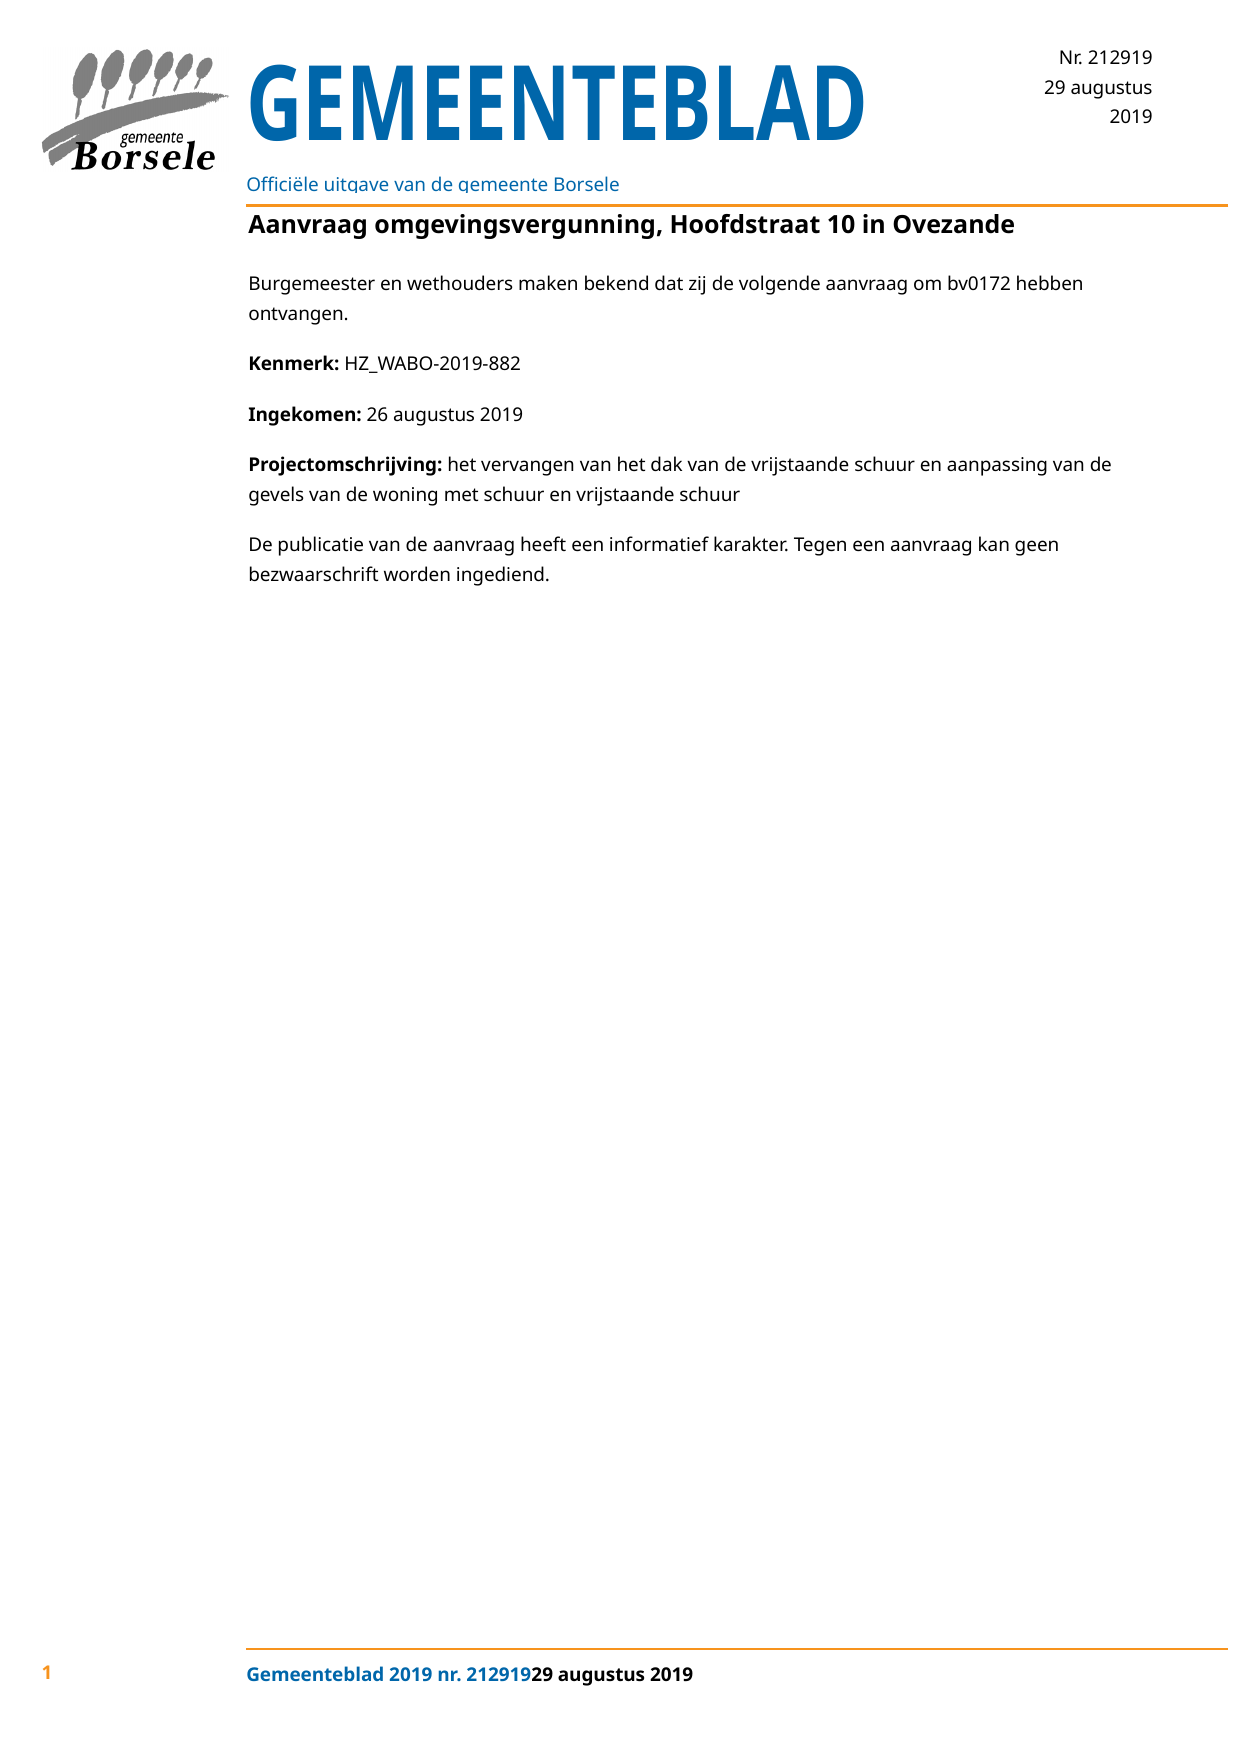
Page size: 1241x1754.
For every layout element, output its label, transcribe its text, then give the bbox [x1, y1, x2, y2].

text Kenmerk: HZ_WABO-2019-882 [248, 350, 1152, 376]
text Ingekomen: 26 augustus 2019 [248, 401, 1152, 426]
text Burgemeester en wethouders maken bekend dat zij de volgende aanvraag om bv0172 hebben ontvangen. [248, 270, 1152, 326]
text De publicatie van de aanvraag heeft een informatief karakter. Tegen een aanvraag kan geen bezwaarschrift worden ingediend. [248, 531, 1152, 586]
picture [41, 47, 231, 172]
text Aanvraag omgevingsvergunning, Hoofdstraat 10 in Ovezande [248, 207, 1152, 241]
text Projectomschrijving: het vervangen van het dak van de vrijstaande schuur en aanpassing van de gevels van de woning met schuur en vrijstaande schuur [248, 451, 1152, 506]
